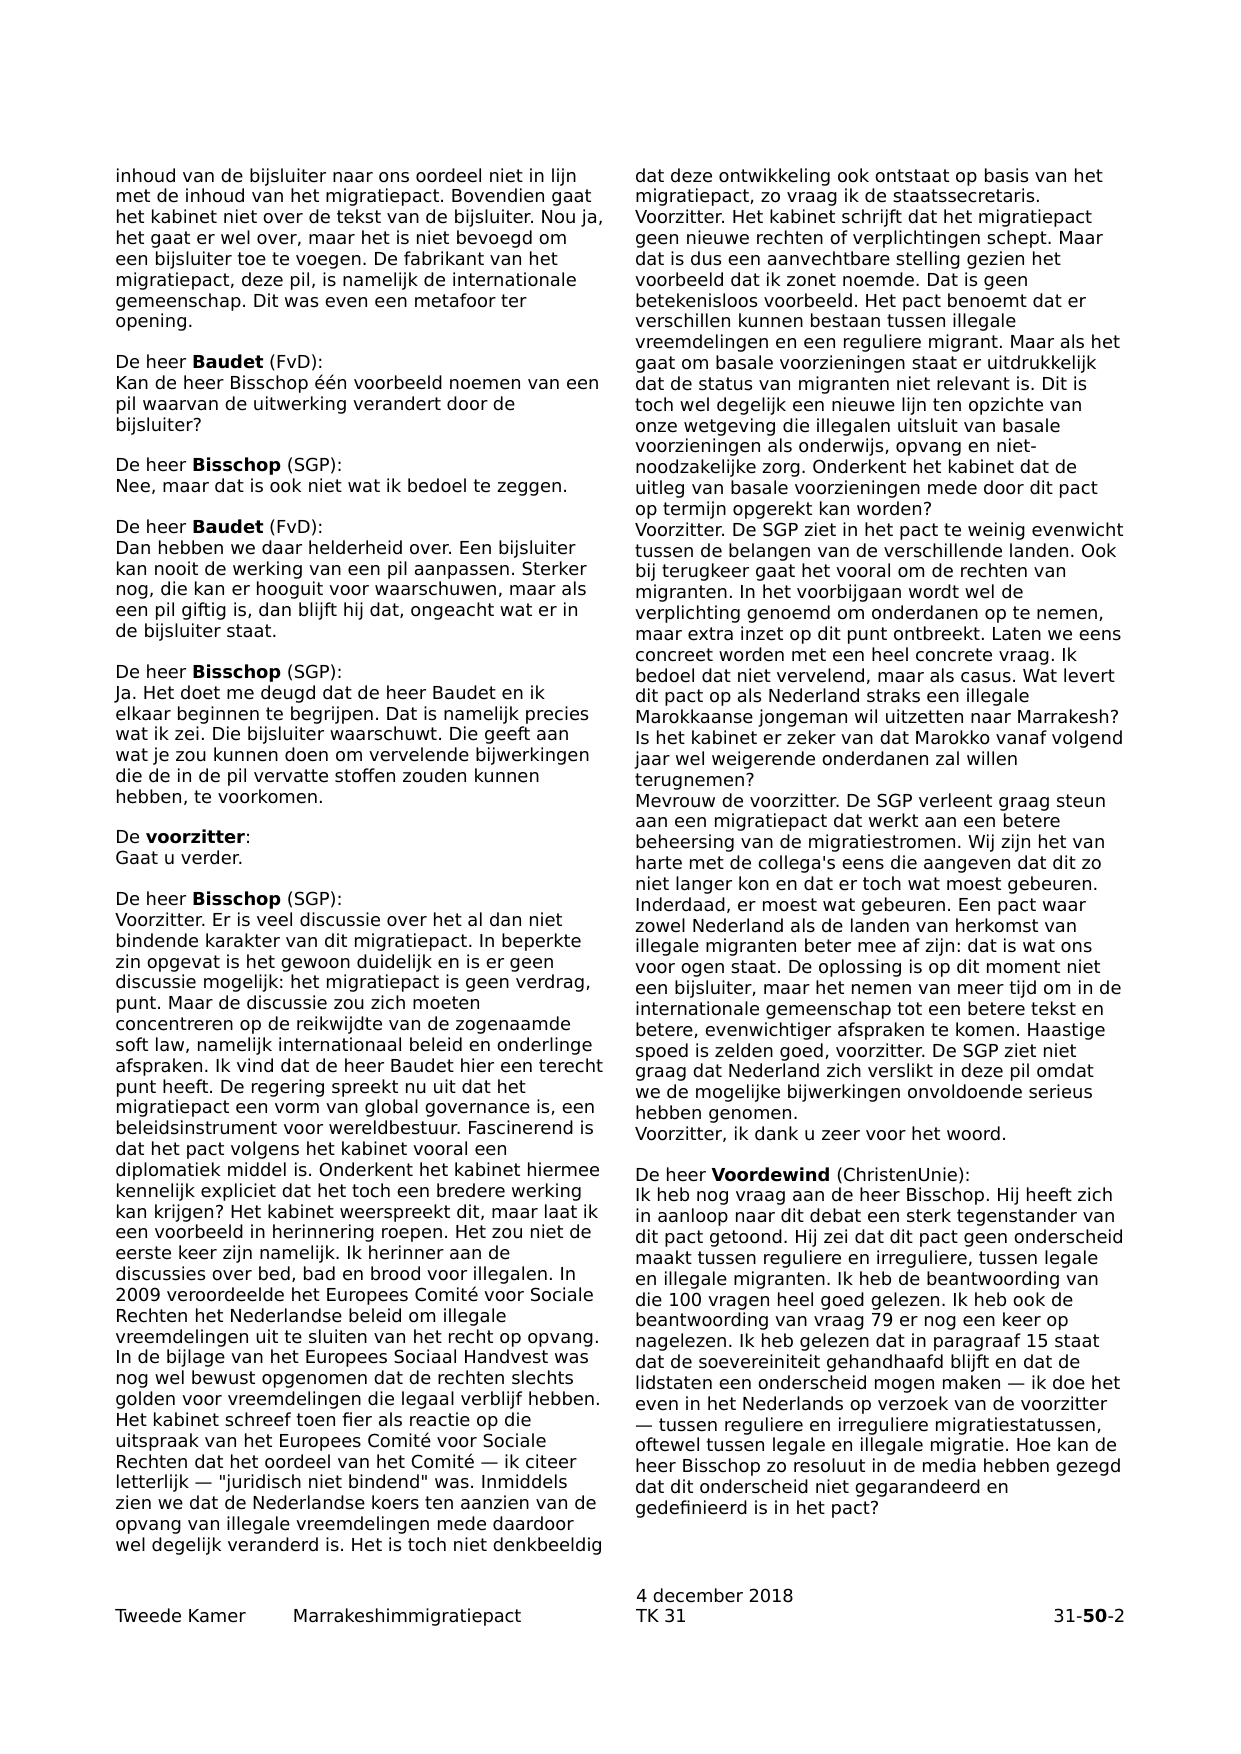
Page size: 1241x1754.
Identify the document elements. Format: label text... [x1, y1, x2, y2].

text De voorzitter: [115, 827, 605, 848]
text inhoud van de bijsluiter naar ons oordeel niet in lijn met de inhoud van het migratiepact. Bovendien gaat het kabinet niet over de tekst van de bijsluiter. Nou ja, het gaat er wel over, maar het is niet bevoegd om een bijsluiter toe te voegen. De fabrikant van het migratiepact, deze pil, is namelijk de internationale gemeenschap. Dit was even een metafoor ter opening. [115, 165, 605, 332]
text De heer Bisschop (SGP): [115, 889, 605, 910]
text Voorzitter. Er is veel discussie over het al dan niet bindende karakter van dit migratiepact. In beperkte zin opgevat is het gewoon duidelijk en is er geen discussie mogelijk: het migratiepact is geen verdrag, punt. Maar de discussie zou zich moeten concentreren op de reikwijdte van de zogenaamde soft law, namelijk internationaal beleid en onderlinge afspraken. Ik vind dat de heer Baudet hier een terecht punt heeft. De regering spreekt nu uit dat het migratiepact een vorm van global governance is, een beleidsinstrument voor wereldbestuur. Fascinerend is dat het pact volgens het kabinet vooral een diplomatiek middel is. Onderkent het kabinet hiermee kennelijk expliciet dat het toch een bredere werking kan krijgen? Het kabinet weerspreekt dit, maar laat ik een voorbeeld in herinnering roepen. Het zou niet de eerste keer zijn namelijk. Ik herinner aan de discussies over bed, bad en brood voor illegalen. In 2009 veroordeelde het Europees Comité voor Sociale Rechten het Nederlandse beleid om illegale vreemdelingen uit te sluiten van het recht op opvang. In de bijlage van het Europees Sociaal Handvest was nog wel bewust opgenomen dat de rechten slechts golden voor vreemdelingen die legaal verblijf hebben. Het kabinet schreef toen fier als reactie op die uitspraak van het Europees Comité voor Sociale Rechten dat het oordeel van het Comité — ik citeer letterlijk — "juridisch niet bindend" was. Inmiddels zien we dat de Nederlandse koers ten aanzien van de opvang van illegale vreemdelingen mede daardoor wel degelijk veranderd is. Het is toch niet denkbeeldig [115, 910, 605, 1556]
text Voorzitter. Het kabinet schrijft dat het migratiepact geen nieuwe rechten of verplichtingen schept. Maar dat is dus een aanvechtbare stelling gezien het voorbeeld dat ik zonet noemde. Dat is geen betekenisloos voorbeeld. Het pact benoemt dat er verschillen kunnen bestaan tussen illegale vreemdelingen en een reguliere migrant. Maar als het gaat om basale voorzieningen staat er uitdrukkelijk dat de status van migranten niet relevant is. Dit is toch wel degelijk een nieuwe lijn ten opzichte van onze wetgeving die illegalen uitsluit van basale voorzieningen als onderwijs, opvang en niet-noodzakelijke zorg. Onderkent het kabinet dat de uitleg van basale voorzieningen mede door dit pact op termijn opgerekt kan worden? [635, 207, 1125, 519]
text Ja. Het doet me deugd dat de heer Baudet en ik elkaar beginnen te begrijpen. Dat is namelijk precies wat ik zei. Die bijsluiter waarschuwt. Die geeft aan wat je zou kunnen doen om vervelende bijwerkingen die de in de pil vervatte stoffen zouden kunnen hebben, te voorkomen. [115, 682, 605, 807]
text De heer Bisschop (SGP): [115, 662, 605, 682]
text De heer Voordewind (ChristenUnie): [635, 1164, 1125, 1185]
text Ik heb nog vraag aan de heer Bisschop. Hij heeft zich in aanloop naar dit debat een sterk tegenstander van dit pact getoond. Hij zei dat dit pact geen onderscheid maakt tussen reguliere en irreguliere, tussen legale en illegale migranten. Ik heb de beantwoording van die 100 vragen heel goed gelezen. Ik heb ook de beantwoording van vraag 79 er nog een keer op nagelezen. Ik heb gelezen dat in paragraaf 15 staat dat de soevereiniteit gehandhaafd blijft en dat de lidstaten een onderscheid mogen maken — ik doe het even in het Nederlands op verzoek van de voorzitter — tussen reguliere en irreguliere migratiestatussen, oftewel tussen legale en illegale migratie. Hoe kan de heer Bisschop zo resoluut in de media hebben gezegd dat dit onderscheid niet gegarandeerd en gedefinieerd is in het pact? [635, 1185, 1125, 1518]
text De heer Baudet (FvD): [115, 517, 605, 537]
text Kan de heer Bisschop één voorbeeld noemen van een pil waarvan de uitwerking verandert door de bijsluiter? [115, 373, 605, 435]
text Dan hebben we daar helderheid over. Een bijsluiter kan nooit de werking van een pil aanpassen. Sterker nog, die kan er hooguit voor waarschuwen, maar als een pil giftig is, dan blijft hij dat, ongeacht wat er in de bijsluiter staat. [115, 537, 605, 642]
text dat deze ontwikkeling ook ontstaat op basis van het migratiepact, zo vraag ik de staatssecretaris. [635, 165, 1125, 207]
text Voorzitter. De SGP ziet in het pact te weinig evenwicht tussen de belangen van de verschillende landen. Ook bij terugkeer gaat het vooral om de rechten van migranten. In het voorbijgaan wordt wel de verplichting genoemd om onderdanen op te nemen, maar extra inzet op dit punt ontbreekt. Laten we eens concreet worden met een heel concrete vraag. Ik bedoel dat niet vervelend, maar als casus. Wat levert dit pact op als Nederland straks een illegale Marokkaanse jongeman wil uitzetten naar Marrakesh? Is het kabinet er zeker van dat Marokko vanaf volgend jaar wel weigerende onderdanen zal willen terugnemen? [635, 519, 1125, 790]
text Voorzitter, ik dank u zeer voor het woord. [635, 1124, 1125, 1144]
text De heer Baudet (FvD): [115, 352, 605, 373]
text Mevrouw de voorzitter. De SGP verleent graag steun aan een migratiepact dat werkt aan een betere beheersing van de migratiestromen. Wij zijn het van harte met de collega's eens die aangeven dat dit zo niet langer kon en dat er toch wat moest gebeuren. Inderdaad, er moest wat gebeuren. Een pact waar zowel Nederland als de landen van herkomst van illegale migranten beter mee af zijn: dat is wat ons voor ogen staat. De oplossing is op dit moment niet een bijsluiter, maar het nemen van meer tijd om in de internationale gemeenschap tot een betere tekst en betere, evenwichtiger afspraken te komen. Haastige spoed is zelden goed, voorzitter. De SGP ziet niet graag dat Nederland zich verslikt in deze pil omdat we de mogelijke bijwerkingen onvoldoende serieus hebben genomen. [635, 790, 1125, 1124]
text Gaat u verder. [115, 848, 605, 869]
text De heer Bisschop (SGP): [115, 455, 605, 476]
text Nee, maar dat is ook niet wat ik bedoel te zeggen. [115, 476, 605, 497]
